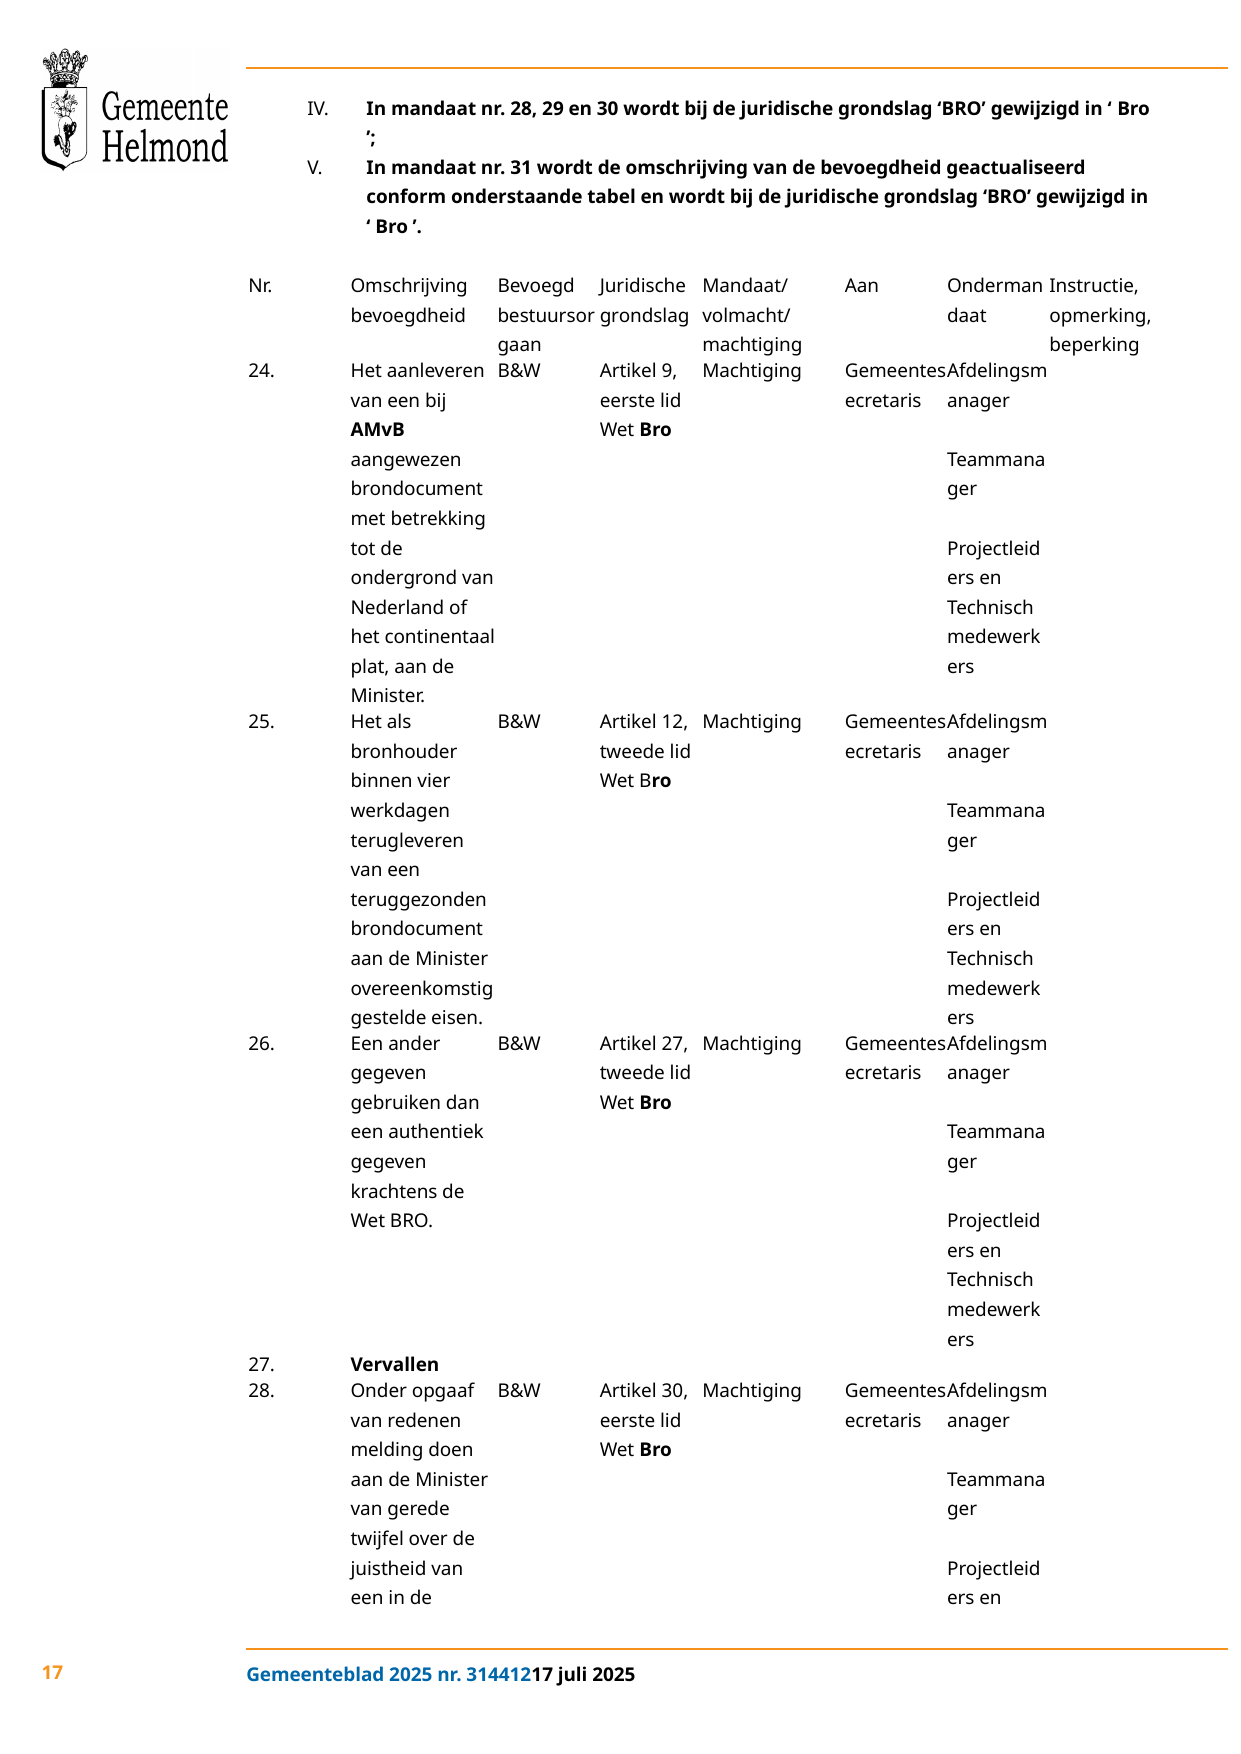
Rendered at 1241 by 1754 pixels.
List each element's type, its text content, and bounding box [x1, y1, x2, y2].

table_cell 25. [248, 709, 350, 1030]
table_cell Afdelingsmanager Teammanager Projectleiders en Technisch medewerkers [947, 1030, 1049, 1352]
table_cell B&W [497, 1030, 599, 1352]
picture [41, 47, 231, 172]
table_cell Machtiging [702, 709, 844, 1030]
table_header Ondermandaat [947, 273, 1049, 357]
table_cell Afdelingsmanager Teammanager Projectleiders en Technisch medewerkers [947, 709, 1049, 1030]
table_cell Afdelingsmanager Teammanager Projectleiders en Technisch medewerkers [947, 357, 1049, 708]
table_cell B&W [497, 709, 599, 1030]
table_header Aan [845, 273, 947, 357]
table_cell 27. [248, 1352, 350, 1377]
table_cell [1049, 1377, 1152, 1610]
table_cell [702, 1352, 844, 1377]
table_cell 26. [248, 1030, 350, 1352]
table_cell Artikel 9, eerste lid Wet Bro [600, 357, 702, 708]
list In mandaat nr. 31 wordt de omschrijving van de bevoegdheid geactualiseerd conform onderstaande tabel en wordt bij de juridische grondslag ‘BRO’ gewijzigd in ‘ Bro ’. [307, 154, 1152, 239]
table_cell Gemeentesecretaris [845, 1030, 947, 1352]
table_cell Vervallen [350, 1352, 497, 1377]
table_cell Het aanleveren van een bij AMvB aangewezen brondocument met betrekking tot de ondergrond van Nederland of het continentaal plat, aan de Minister. [350, 357, 497, 708]
table_cell Machtiging [702, 357, 844, 708]
table_cell Gemeentesecretaris [845, 709, 947, 1030]
table_cell Een ander gegeven gebruiken dan een authentiek gegeven krachtens de Wet BRO. [350, 1030, 497, 1352]
table_cell [1049, 357, 1152, 708]
table_header Instructie, opmerking, beperking [1049, 273, 1152, 357]
table_header Bevoegd bestuursorgaan [497, 273, 599, 357]
table_cell B&W [497, 357, 599, 708]
table_cell [600, 1352, 702, 1377]
list In mandaat nr. 28, 29 en 30 wordt bij de juridische grondslag ‘BRO’ gewijzigd in ‘ Bro ’; [307, 95, 1152, 150]
table_cell Artikel 30, eerste lid Wet Bro [600, 1377, 702, 1610]
table_cell Artikel 12, tweede lid Wet Bro [600, 709, 702, 1030]
table_cell 28. [248, 1377, 350, 1610]
table_cell B&W [497, 1377, 599, 1610]
table_cell Afdelingsmanager Teammanager Projectleiders en [947, 1377, 1049, 1610]
table_cell [497, 1352, 599, 1377]
table_cell [947, 1352, 1049, 1377]
table_cell [1049, 709, 1152, 1030]
table_cell [845, 1352, 947, 1377]
table_cell [1049, 1352, 1152, 1377]
table_cell Het als bronhouder binnen vier werkdagen terugleveren van een teruggezonden brondocument aan de Minister overeenkomstig gestelde eisen. [350, 709, 497, 1030]
table_cell Gemeentesecretaris [845, 357, 947, 708]
table_cell Gemeentesecretaris [845, 1377, 947, 1610]
table_cell Onder opgaaf van redenen melding doen aan de Minister van gerede twijfel over de juistheid van een in de [350, 1377, 497, 1610]
table_header Omschrijving bevoegdheid [350, 273, 497, 357]
table_header Juridische grondslag [600, 273, 702, 357]
table_cell Artikel 27, tweede lid Wet Bro [600, 1030, 702, 1352]
table_cell Machtiging [702, 1377, 844, 1610]
table_header Nr. [248, 273, 350, 357]
table_header Mandaat/volmacht/machtiging [702, 273, 844, 357]
table_cell Machtiging [702, 1030, 844, 1352]
table_cell [1049, 1030, 1152, 1352]
table_cell 24. [248, 357, 350, 708]
